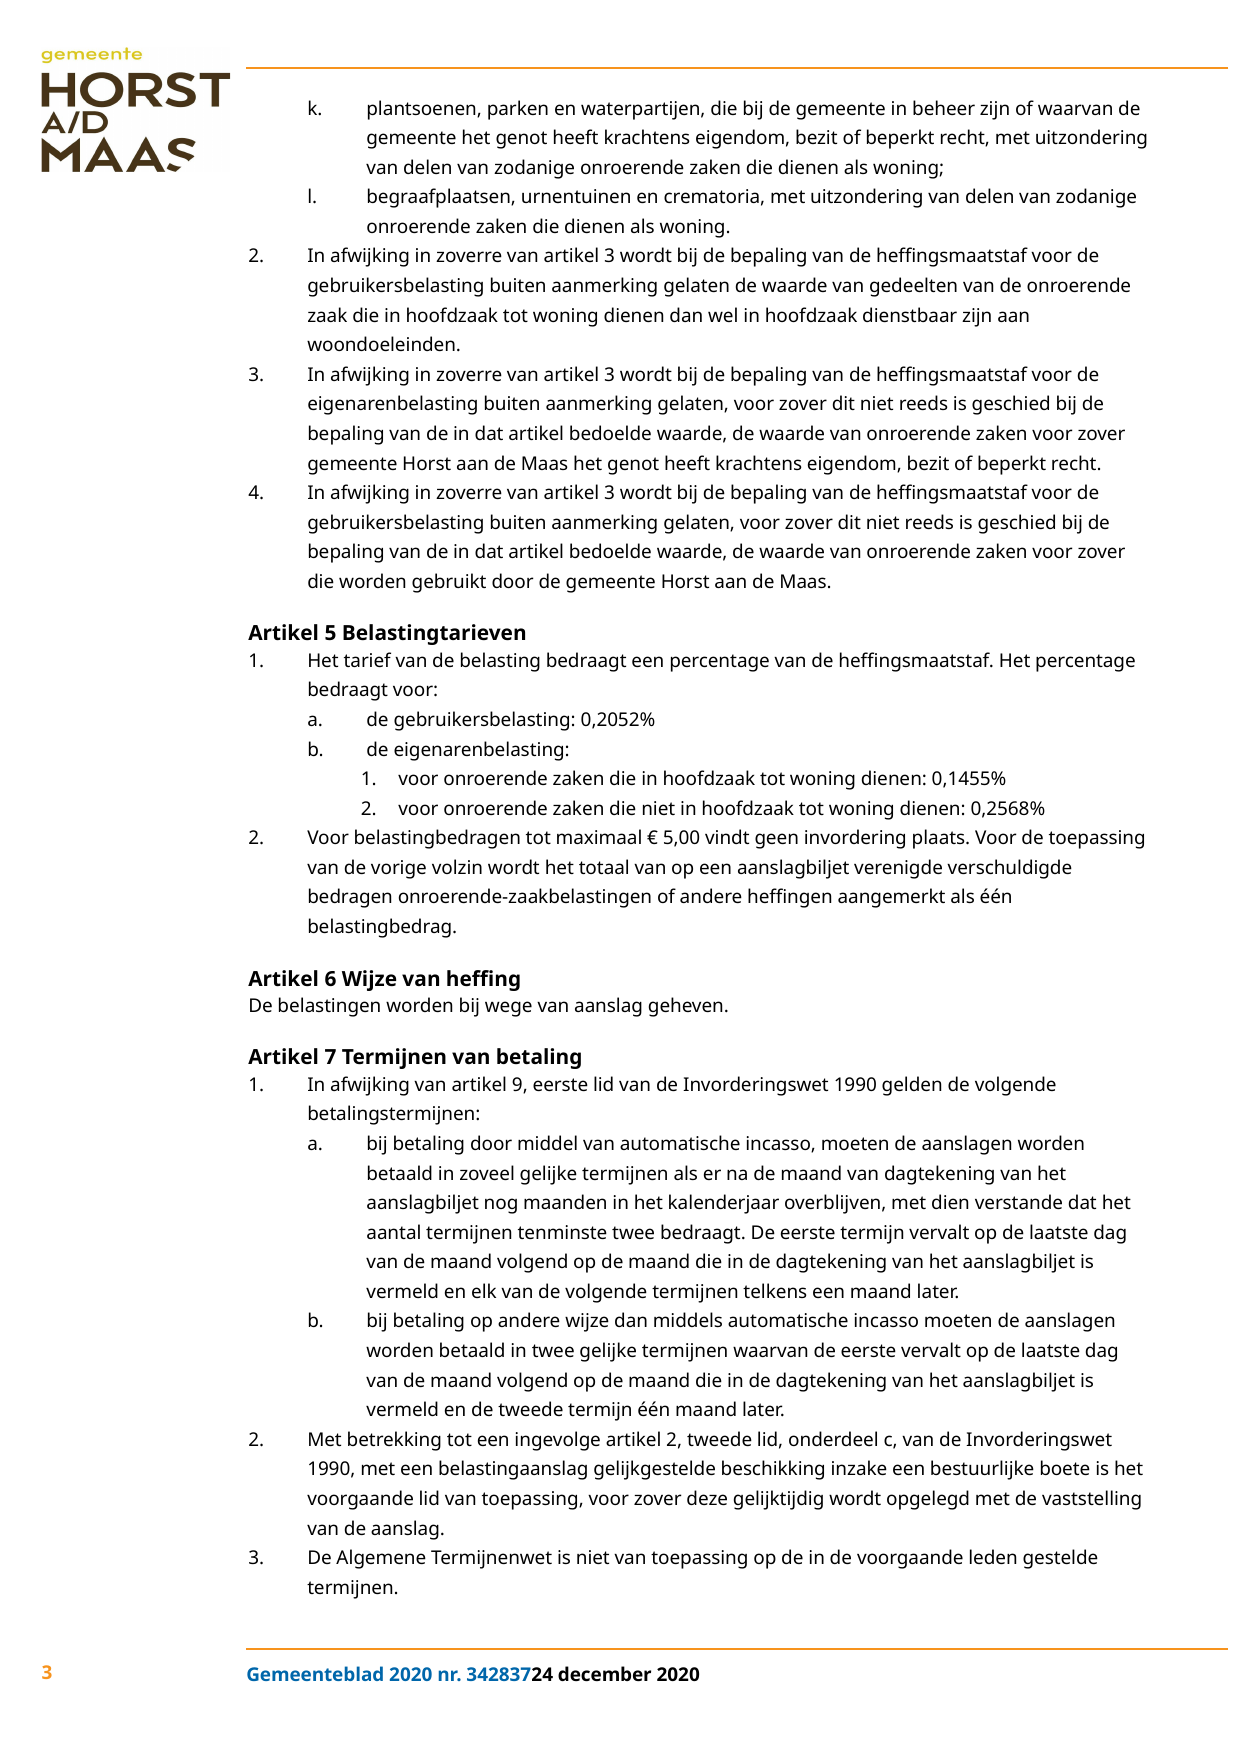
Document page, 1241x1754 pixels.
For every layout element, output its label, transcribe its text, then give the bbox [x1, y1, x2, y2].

list Het tarief van de belasting bedraagt een percentage van de heffingsmaatstaf. Het percentage bedraagt voor: [248, 647, 1152, 702]
list plantsoenen, parken en waterpartijen, die bij de gemeente in beheer zijn of waarvan de gemeente het genot heeft krachtens eigendom, bezit of beperkt recht, met uitzondering van delen van zodanige onroerende zaken die dienen als woning; [307, 95, 1152, 180]
list voor onroerende zaken die niet in hoofdzaak tot woning dienen: 0,2568% [361, 795, 1152, 821]
list de gebruikersbelasting: 0,2052% [307, 706, 1152, 732]
list voor onroerende zaken die in hoofdzaak tot woning dienen: 0,1455% [361, 765, 1152, 791]
list begraafplaatsen, urnentuinen en crematoria, met uitzondering van delen van zodanige onroerende zaken die dienen als woning. [307, 183, 1152, 239]
list bij betaling door middel van automatische incasso, moeten de aanslagen worden betaald in zoveel gelijke termijnen als er na de maand van dagtekening van het aanslagbiljet nog maanden in het kalenderjaar overblijven, met dien verstande dat het aantal termijnen tenminste twee bedraagt. De eerste termijn vervalt op de laatste dag van de maand volgend op de maand die in de dagtekening van het aanslagbiljet is vermeld en elk van de volgende termijnen telkens een maand later. [307, 1130, 1152, 1304]
text Artikel 5 Belastingtarieven [248, 618, 1152, 647]
list Voor belastingbedragen tot maximaal € 5,00 vindt geen invordering plaats. Voor de toepassing van de vorige volzin wordt het totaal van op een aanslagbiljet verenigde verschuldigde bedragen onroerende-zaakbelastingen of andere heffingen aangemerkt als één belastingbedrag. [248, 824, 1152, 939]
list In afwijking in zoverre van artikel 3 wordt bij de bepaling van de heffingsmaatstaf voor de gebruikersbelasting buiten aanmerking gelaten, voor zover dit niet reeds is geschied bij de bepaling van de in dat artikel bedoelde waarde, de waarde van onroerende zaken voor zover die worden gebruikt door de gemeente Horst aan de Maas. [248, 479, 1152, 594]
list bij betaling op andere wijze dan middels automatische incasso moeten de aanslagen worden betaald in twee gelijke termijnen waarvan de eerste vervalt op de laatste dag van de maand volgend op de maand die in de dagtekening van het aanslagbiljet is vermeld en de tweede termijn één maand later. [307, 1308, 1152, 1422]
list In afwijking van artikel 9, eerste lid van de Invorderingswet 1990 gelden de volgende betalingstermijnen: [248, 1071, 1152, 1126]
list De Algemene Termijnenwet is niet van toepassing op de in de voorgaande leden gestelde termijnen. [248, 1544, 1152, 1599]
list Met betrekking tot een ingevolge artikel 2, tweede lid, onderdeel c, van de Invorderingswet 1990, met een belastingaanslag gelijkgestelde beschikking inzake een bestuurlijke boete is het voorgaande lid van toepassing, voor zover deze gelijktijdig wordt opgelegd met de vaststelling van de aanslag. [248, 1426, 1152, 1540]
text Artikel 7 Termijnen van betaling [248, 1042, 1152, 1071]
text Artikel 6 Wijze van heffing [248, 964, 1152, 992]
list In afwijking in zoverre van artikel 3 wordt bij de bepaling van de heffingsmaatstaf voor de eigenarenbelasting buiten aanmerking gelaten, voor zover dit niet reeds is geschied bij de bepaling van de in dat artikel bedoelde waarde, de waarde van onroerende zaken voor zover gemeente Horst aan de Maas het genot heeft krachtens eigendom, bezit of beperkt recht. [248, 361, 1152, 476]
list In afwijking in zoverre van artikel 3 wordt bij de bepaling van de heffingsmaatstaf voor de gebruikersbelasting buiten aanmerking gelaten de waarde van gedeelten van de onroerende zaak die in hoofdzaak tot woning dienen dan wel in hoofdzaak dienstbaar zijn aan woondoeleinden. [248, 243, 1152, 357]
list de eigenarenbelasting: [307, 736, 1152, 761]
text De belastingen worden bij wege van aanslag geheven. [248, 992, 1152, 1018]
picture [41, 47, 231, 172]
